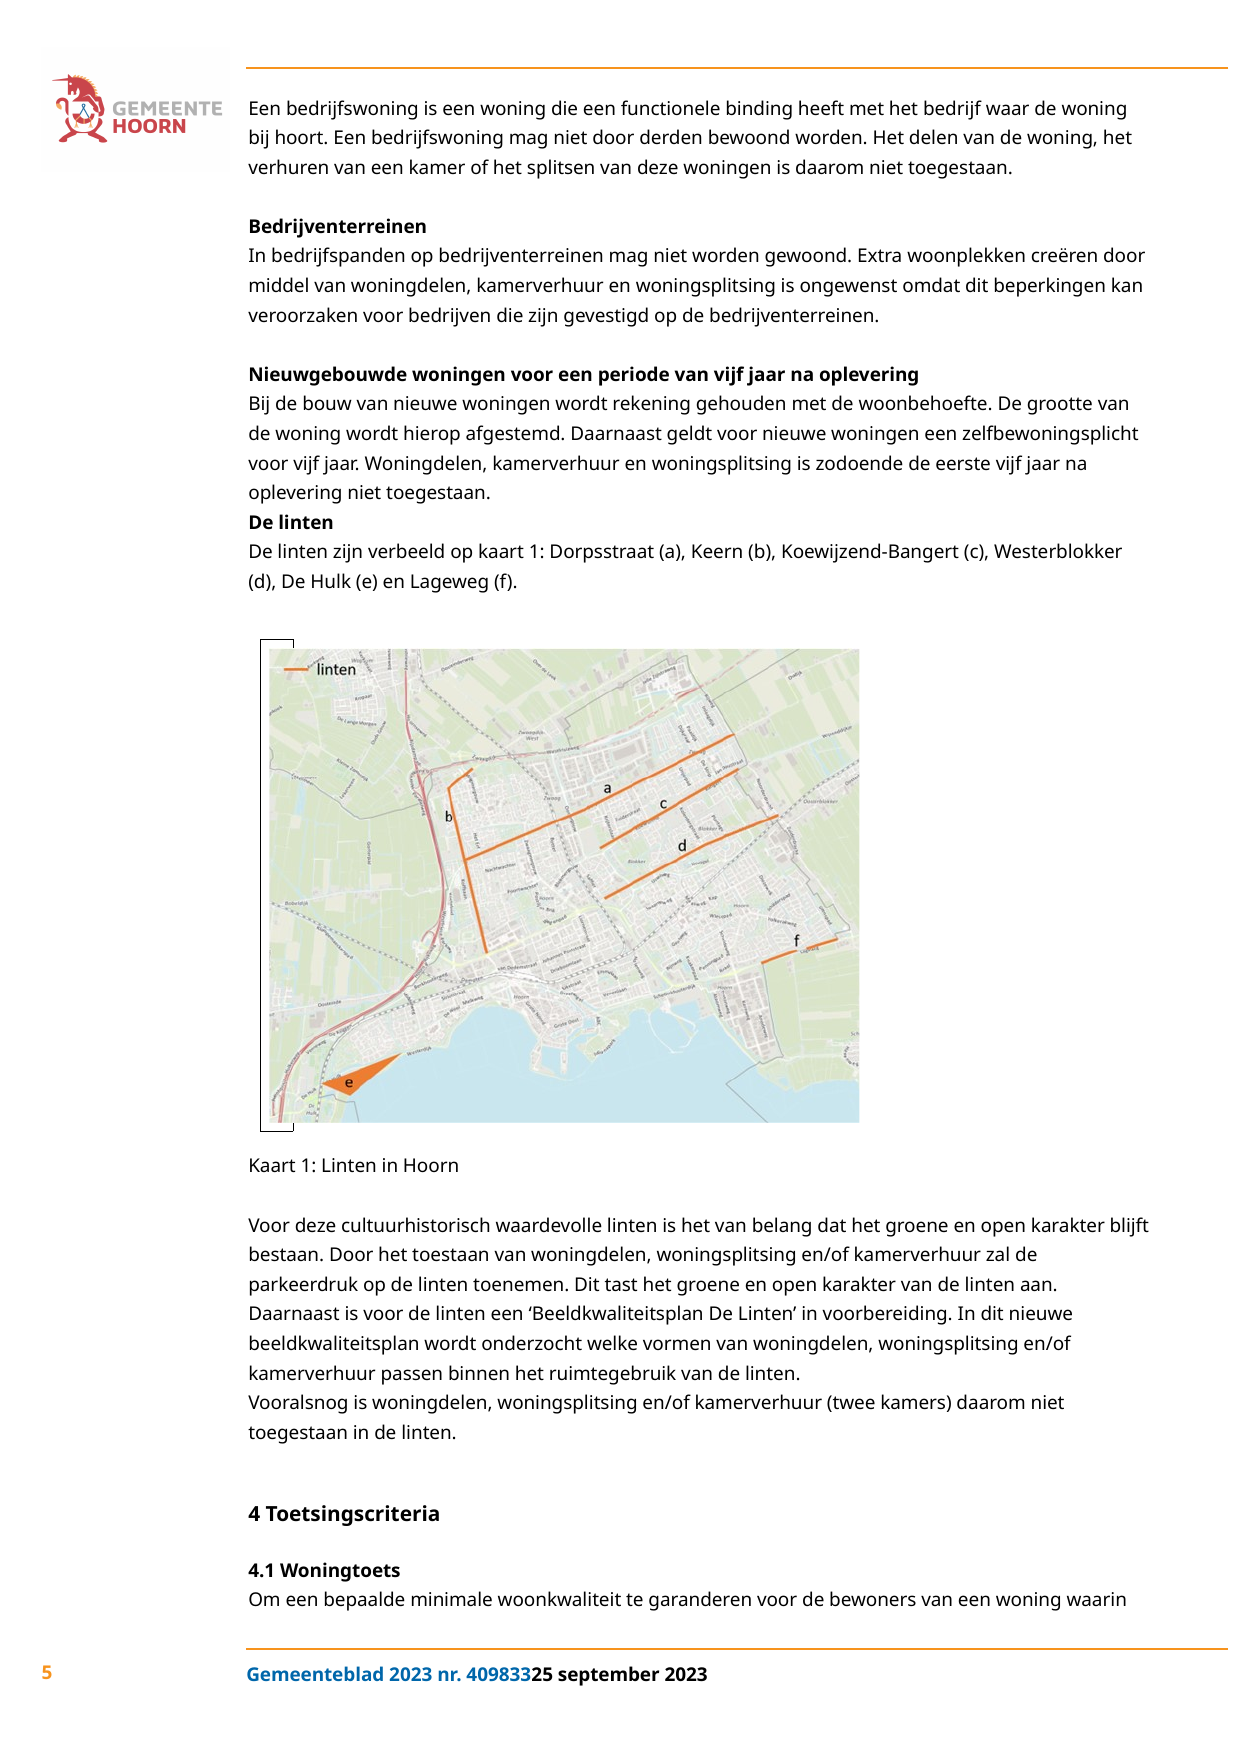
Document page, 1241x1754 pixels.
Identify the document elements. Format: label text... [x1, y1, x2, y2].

text Kaart 1: Linten in Hoorn [248, 1153, 1152, 1178]
text Bedrijventerreinen [248, 213, 1152, 239]
text De linten [248, 509, 1152, 535]
text In bedrijfspanden op bedrijventerreinen mag niet worden gewoond. Extra woonplekken creëren door middel van woningdelen, kamerverhuur en woningsplitsing is ongewenst omdat dit beperkingen kan veroorzaken voor bedrijven die zijn gevestigd op de bedrijventerreinen. [248, 243, 1152, 328]
text Om een bepaalde minimale woonkwaliteit te garanderen voor de bewoners van een woning waarin [248, 1586, 1152, 1612]
text Een bedrijfswoning is een woning die een functionele binding heeft met het bedrijf waar de woning bij hoort. Een bedrijfswoning mag niet door derden bewoond worden. Het delen van de woning, het verhuren van een kamer of het splitsen van deze woningen is daarom niet toegestaan. [248, 95, 1152, 180]
text Voor deze cultuurhistorisch waardevolle linten is het van belang dat het groene en open karakter blijft bestaan. Door het toestaan van woningdelen, woningsplitsing en/of kamerverhuur zal de parkeerdruk op de linten toenemen. Dit tast het groene en open karakter van de linten aan. Daarnaast is voor de linten een ‘Beeldkwaliteitsplan De Linten’ in voorbereiding. In dit nieuwe beeldkwaliteitsplan wordt onderzocht welke vormen van woningdelen, woningsplitsing en/of kamerverhuur passen binnen het ruimtegebruik van de linten. [248, 1212, 1152, 1385]
picture [268, 648, 860, 1123]
text 4 Toetsingscriteria [248, 1499, 1152, 1527]
text 4.1 Woningtoets [248, 1557, 1152, 1583]
text Vooralsnog is woningdelen, woningsplitsing en/of kamerverhuur (twee kamers) daarom niet toegestaan in de linten. [248, 1389, 1152, 1444]
text De linten zijn verbeeld op kaart 1: Dorpsstraat (a), Keern (b), Koewijzend-Bangert (c), Westerblokker (d), De Hulk (e) en Lageweg (f). [248, 538, 1152, 594]
text Nieuwgebouwde woningen voor een periode van vijf jaar na oplevering [248, 361, 1152, 387]
text Bij de bouw van nieuwe woningen wordt rekening gehouden met de woonbehoefte. De grootte van de woning wordt hierop afgestemd. Daarnaast geldt voor nieuwe woningen een zelfbewoningsplicht voor vijf jaar. Woningdelen, kamerverhuur en woningsplitsing is zodoende de eerste vijf jaar na oplevering niet toegestaan. [248, 391, 1152, 505]
picture [41, 47, 231, 172]
